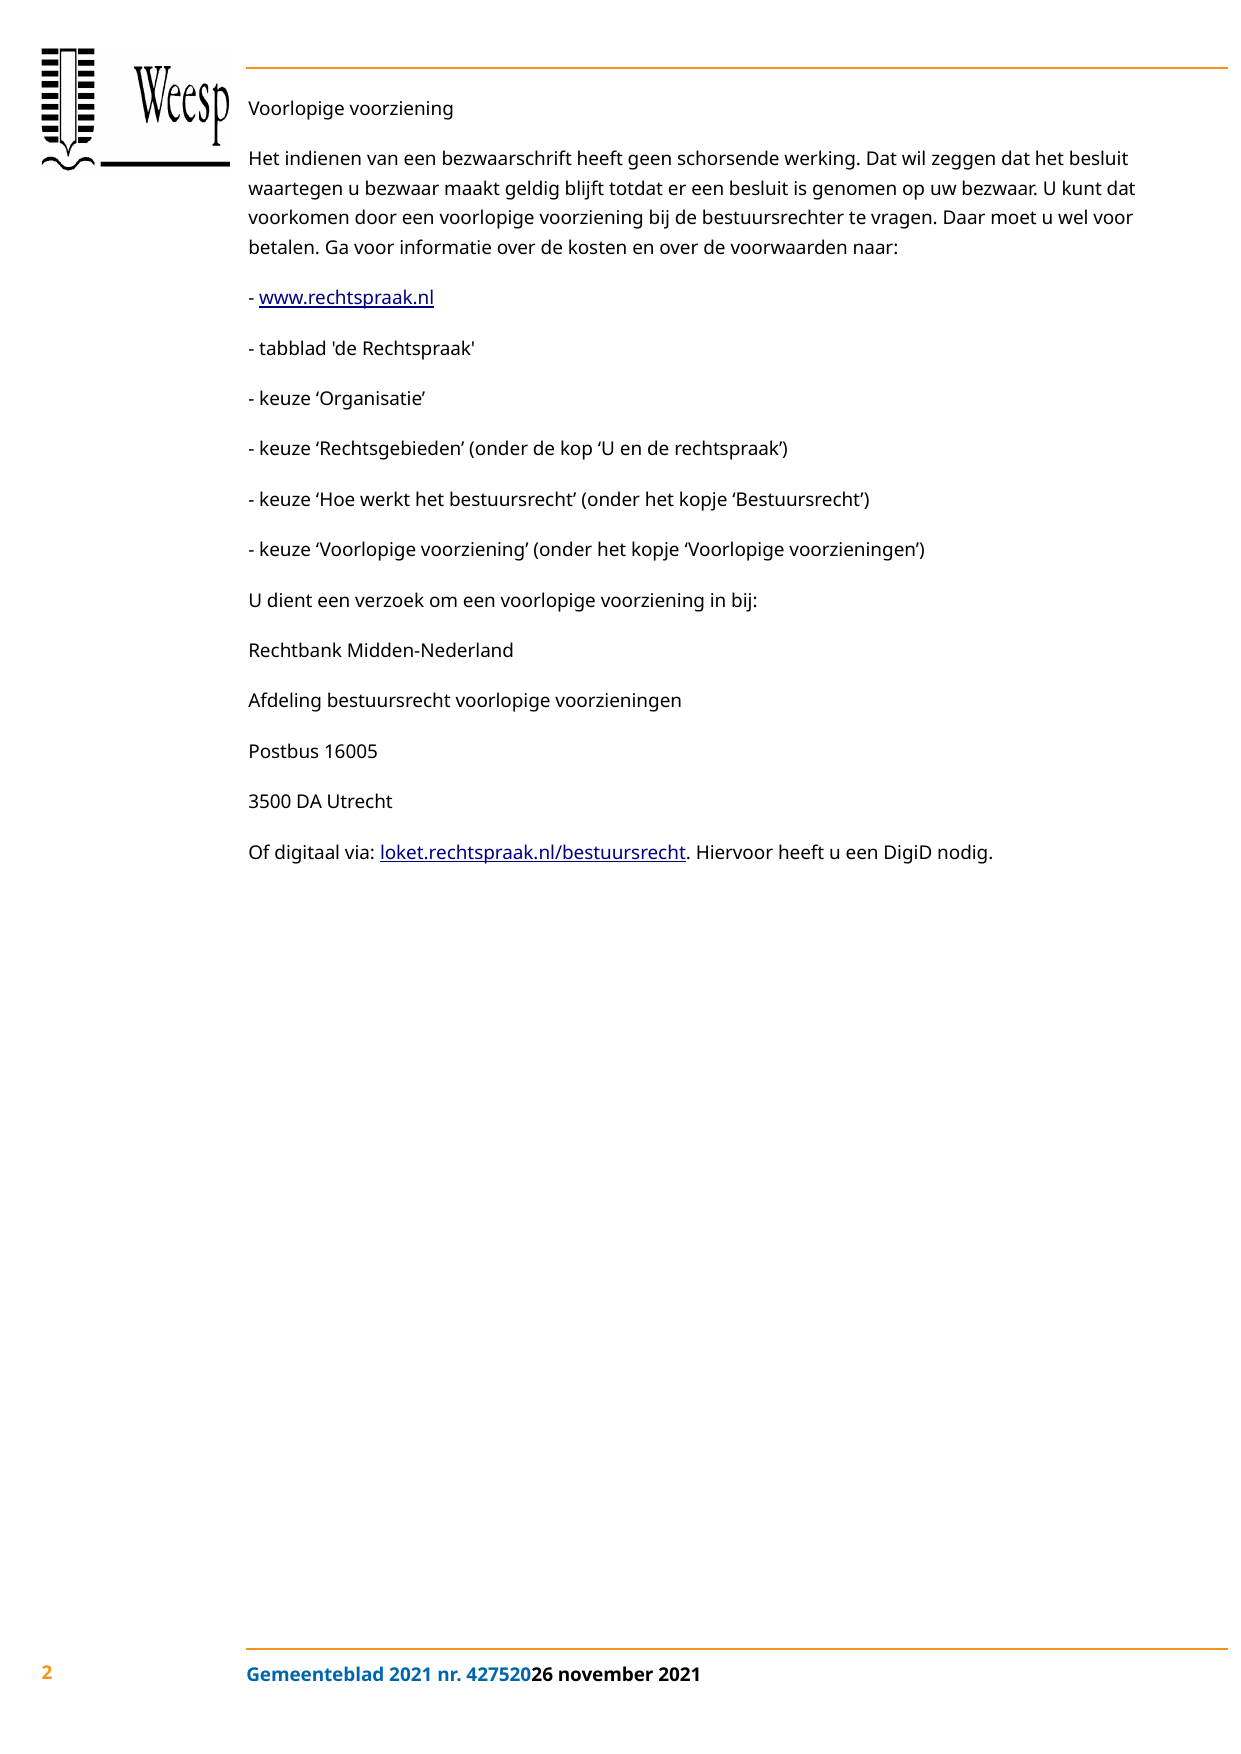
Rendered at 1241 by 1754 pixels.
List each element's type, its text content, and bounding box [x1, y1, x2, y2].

text Het indienen van een bezwaarschrift heeft geen schorsende werking. Dat wil zeggen dat het besluit waartegen u bezwaar maakt geldig blijft totdat er een besluit is genomen op uw bezwaar. U kunt dat voorkomen door een voorlopige voorziening bij de bestuursrechter te vragen. Daar moet u wel voor betalen. Ga voor informatie over de kosten en over de voorwaarden naar: [248, 145, 1152, 260]
text - keuze ‘Hoe werkt het bestuursrecht’ (onder het kopje ‘Bestuursrecht’) [248, 486, 1152, 512]
text - keuze ‘Rechtsgebieden’ (onder de kop ‘U en de rechtspraak’) [248, 436, 1152, 461]
text Rechtbank Midden-Nederland [248, 637, 1152, 663]
text Voorlopige voorziening [248, 95, 1152, 121]
text Of digitaal via: loket.rechtspraak.nl/bestuursrecht. Hiervoor heeft u een DigiD nodig. [248, 839, 1152, 865]
text 3500 DA Utrecht [248, 788, 1152, 814]
text - keuze ‘Organisatie’ [248, 385, 1152, 411]
text - tabblad 'de Rechtspraak' [248, 335, 1152, 361]
text Postbus 16005 [248, 738, 1152, 764]
text U dient een verzoek om een voorlopige voorziening in bij: [248, 587, 1152, 613]
text - keuze ‘Voorlopige voorziening’ (onder het kopje ‘Voorlopige voorzieningen’) [248, 536, 1152, 562]
text Afdeling bestuursrecht voorlopige voorzieningen [248, 688, 1152, 713]
text - www.rechtspraak.nl [248, 284, 1152, 310]
picture [41, 47, 231, 172]
